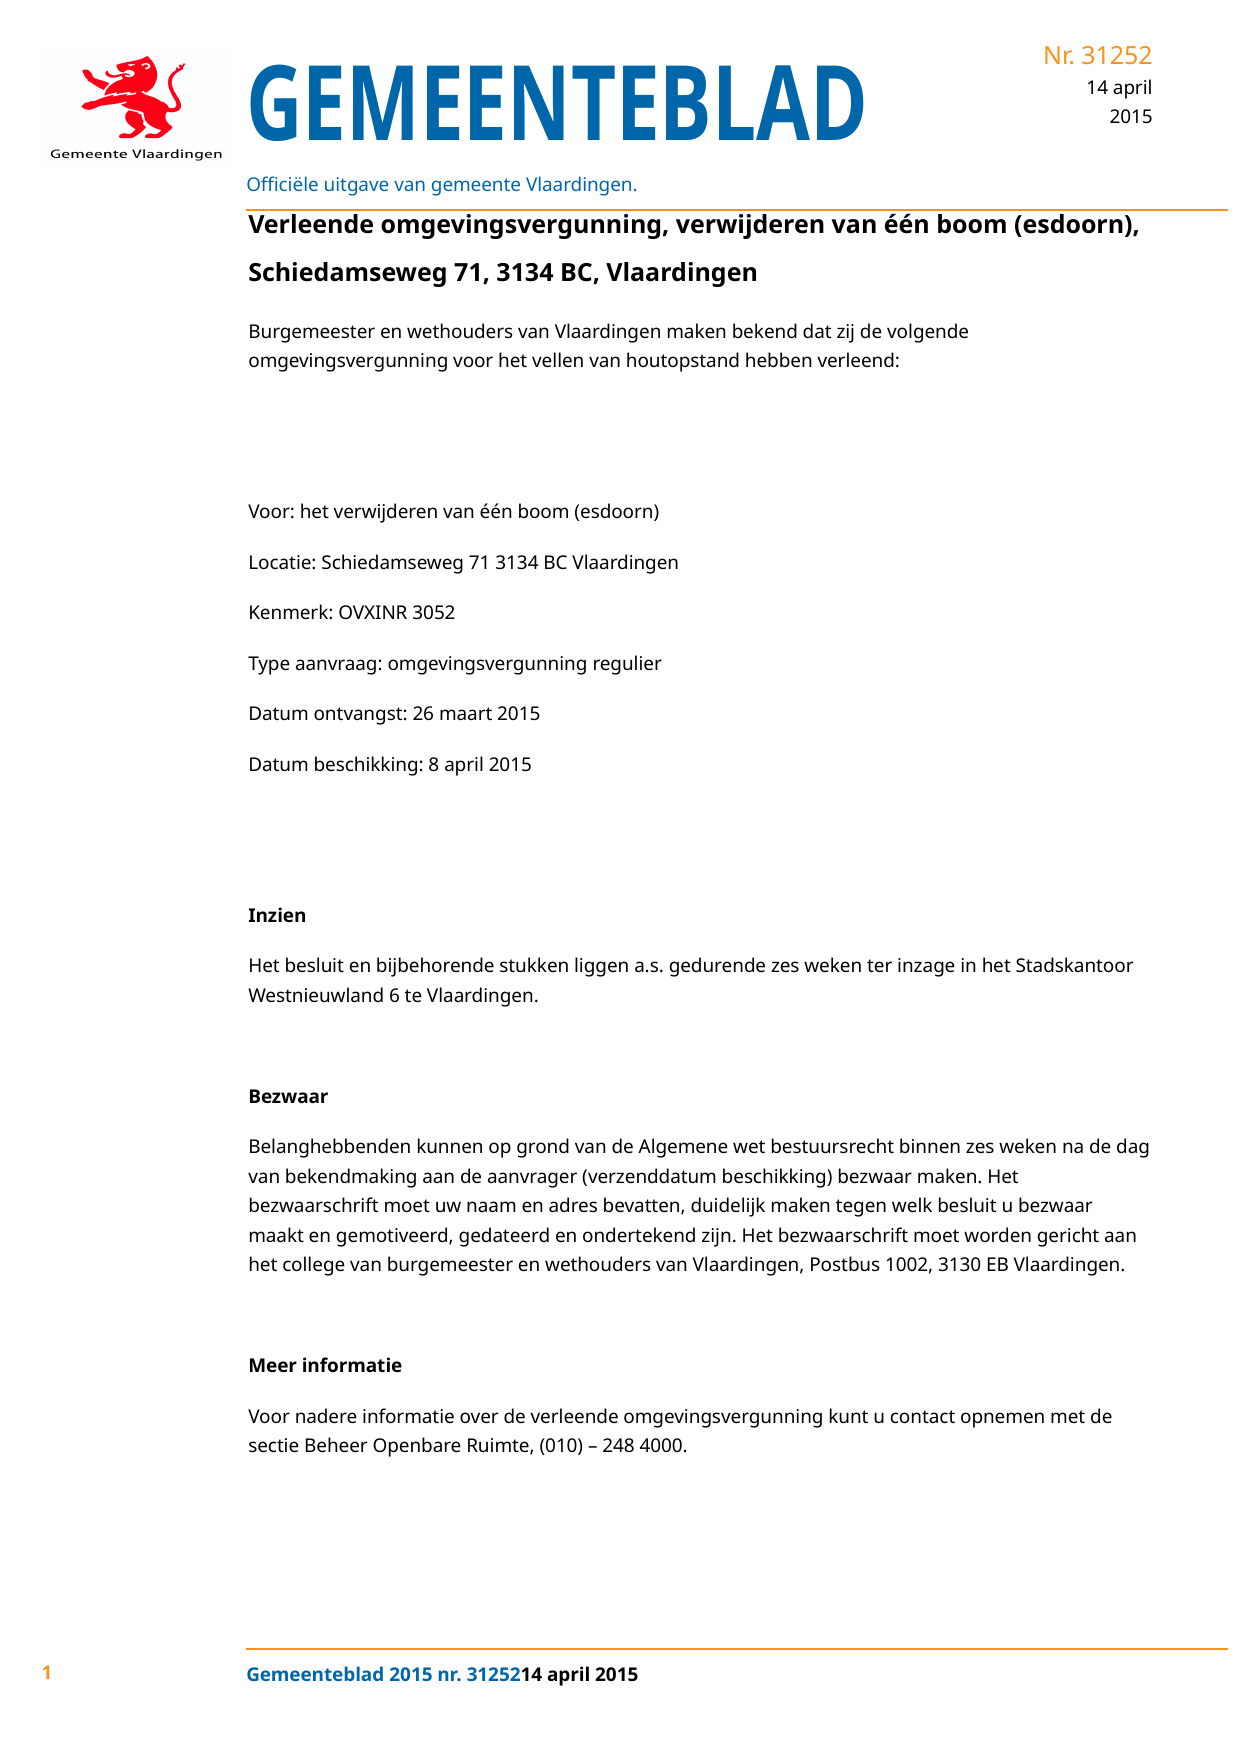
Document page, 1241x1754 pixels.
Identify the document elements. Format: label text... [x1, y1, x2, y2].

text Voor nadere informatie over de verleende omgevingsvergunning kunt u contact opnemen met de sectie Beheer Openbare Ruimte, (010) – 248 4000. [248, 1403, 1152, 1458]
text Inzien [248, 902, 1152, 928]
text Locatie: Schiedamseweg 71 3134 BC Vlaardingen [248, 549, 1152, 575]
text Type aanvraag: omgevingsvergunning regulier [248, 650, 1152, 676]
text Kenmerk: OVXINR 3052 [248, 599, 1152, 625]
text Bezwaar [248, 1083, 1152, 1109]
text Meer informatie [248, 1352, 1152, 1378]
text Belanghebbenden kunnen op grond van de Algemene wet bestuursrecht binnen zes weken na de dag van bekendmaking aan de aanvrager (verzenddatum beschikking) bezwaar maken. Het bezwaarschrift moet uw naam en adres bevatten, duidelijk maken tegen welk besluit u bezwaar maakt en gemotiveerd, gedateerd en ondertekend zijn. Het bezwaarschrift moet worden gericht aan het college van burgemeester en wethouders van Vlaardingen, Postbus 1002, 3130 EB Vlaardingen. [248, 1133, 1152, 1277]
text Burgemeester en wethouders van Vlaardingen maken bekend dat zij de volgende omgevingsvergunning voor het vellen van houtopstand hebben verleend: [248, 318, 1152, 373]
text Voor: het verwijderen van één boom (esdoorn) [248, 499, 1152, 524]
text Datum ontvangst: 26 maart 2015 [248, 700, 1152, 726]
text Verleende omgevingsvergunning, verwijderen van één boom (esdoorn), Schiedamseweg 71, 3134 BC, Vlaardingen [248, 211, 1152, 288]
picture [41, 47, 231, 172]
text Datum beschikking: 8 april 2015 [248, 751, 1152, 777]
text Het besluit en bijbehorende stukken liggen a.s. gedurende zes weken ter inzage in het Stadskantoor Westnieuwland 6 te Vlaardingen. [248, 952, 1152, 1008]
